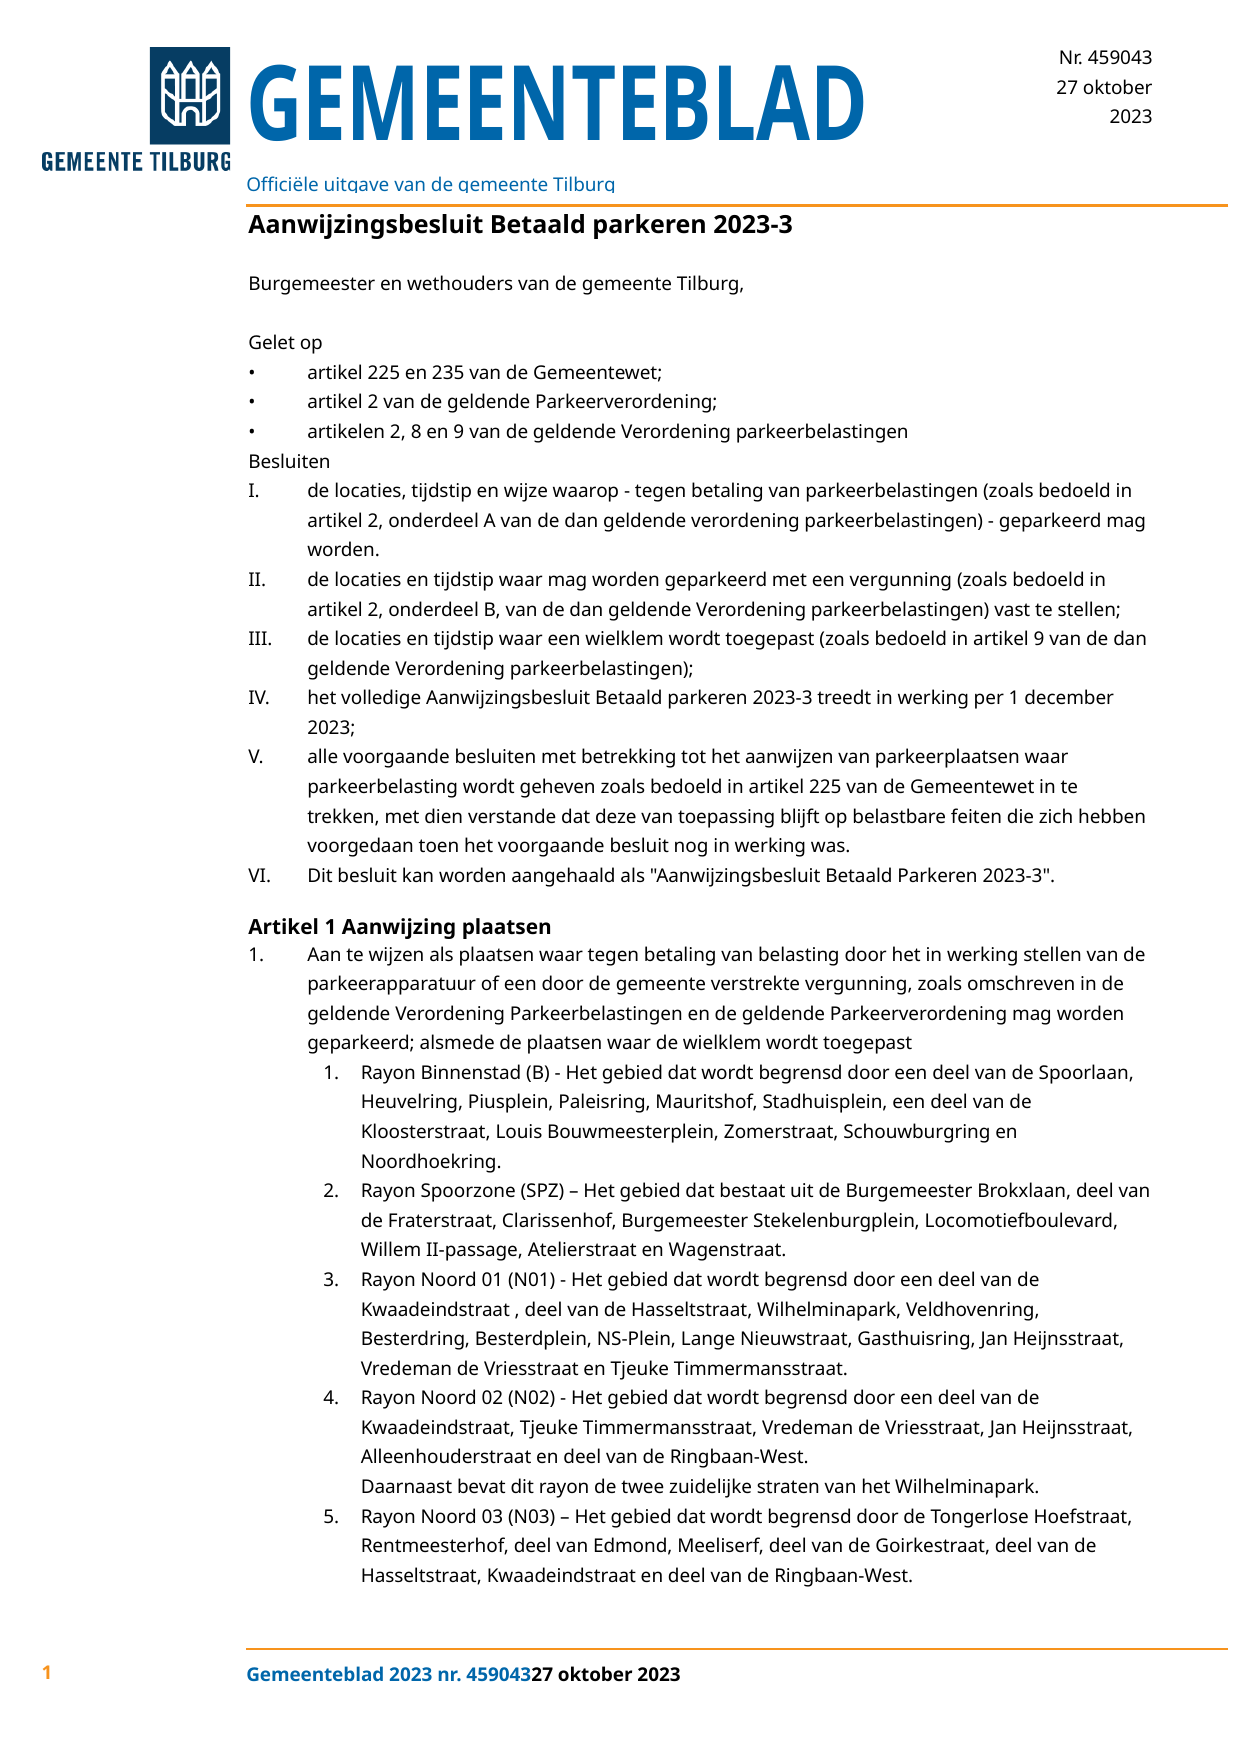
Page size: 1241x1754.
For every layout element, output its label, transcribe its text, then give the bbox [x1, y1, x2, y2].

text Aanwijzingsbesluit Betaald parkeren 2023-3 [248, 207, 1152, 241]
list Rayon Noord 02 (N02) - Het gebied dat wordt begrensd door een deel van de Kwaadeindstraat, Tjeuke Timmermansstraat, Vredeman de Vriesstraat, Jan Heijnsstraat, Alleenhouderstraat en deel van de Ringbaan-West. [323, 1384, 1152, 1469]
list alle voorgaande besluiten met betrekking tot het aanwijzen van parkeerplaatsen waar parkeerbelasting wordt geheven zoals bedoeld in artikel 225 van de Gemeentewet in te trekken, met dien verstande dat deze van toepassing blijft op belastbare feiten die zich hebben voorgedaan toen het voorgaande besluit nog in werking was. [248, 744, 1152, 858]
text Artikel 1 Aanwijzing plaatsen [248, 912, 1152, 941]
list artikel 2 van de geldende Parkeerverordening; [248, 389, 1152, 414]
list Rayon Noord 03 (N03) – Het gebied dat wordt begrensd door de Tongerlose Hoefstraat, Rentmeesterhof, deel van Edmond, Meeliserf, deel van de Goirkestraat, deel van de Hasseltstraat, Kwaadeindstraat en deel van de Ringbaan-West. [323, 1503, 1152, 1588]
list Aan te wijzen als plaatsen waar tegen betaling van belasting door het in werking stellen van de parkeerapparatuur of een door de gemeente verstrekte vergunning, zoals omschreven in de geldende Verordening Parkeerbelastingen en de geldende Parkeerverordening mag worden geparkeerd; alsmede de plaatsen waar de wielklem wordt toegepast [248, 941, 1152, 1055]
text Burgemeester en wethouders van de gemeente Tilburg, [248, 270, 1152, 296]
list Daarnaast bevat dit rayon de twee zuidelijke straten van het Wilhelminapark. [323, 1473, 1152, 1499]
list artikel 225 en 235 van de Gemeentewet; [248, 359, 1152, 385]
picture [41, 47, 231, 172]
list Dit besluit kan worden aangehaald als "Aanwijzingsbesluit Betaald Parkeren 2023-3". [248, 862, 1152, 888]
list de locaties en tijdstip waar een wielklem wordt toegepast (zoals bedoeld in artikel 9 van de dan geldende Verordening parkeerbelastingen); [248, 625, 1152, 681]
list Rayon Noord 01 (N01) - Het gebied dat wordt begrensd door een deel van de Kwaadeindstraat , deel van de Hasseltstraat, Wilhelminapark, Veldhovenring, Besterdring, Besterdplein, NS-Plein, Lange Nieuwstraat, Gasthuisring, Jan Heijnsstraat, Vredeman de Vriesstraat en Tjeuke Timmermansstraat. [323, 1266, 1152, 1381]
list het volledige Aanwijzingsbesluit Betaald parkeren 2023-3 treedt in werking per 1 december 2023; [248, 684, 1152, 740]
list de locaties, tijdstip en wijze waarop - tegen betaling van parkeerbelastingen (zoals bedoeld in artikel 2, onderdeel A van de dan geldende verordening parkeerbelastingen) - geparkeerd mag worden. [248, 477, 1152, 562]
text Gelet op [248, 329, 1152, 355]
list Rayon Spoorzone (SPZ) – Het gebied dat bestaat uit de Burgemeester Brokxlaan, deel van de Fraterstraat, Clarissenhof, Burgemeester Stekelenburgplein, Locomotiefboulevard, Willem II-passage, Atelierstraat en Wagenstraat. [323, 1177, 1152, 1262]
list Rayon Binnenstad (B) - Het gebied dat wordt begrensd door een deel van de Spoorlaan, Heuvelring, Piusplein, Paleisring, Mauritshof, Stadhuisplein, een deel van de Kloosterstraat, Louis Bouwmeesterplein, Zomerstraat, Schouwburgring en Noordhoekring. [323, 1059, 1152, 1174]
text Besluiten [248, 448, 1152, 473]
list de locaties en tijdstip waar mag worden geparkeerd met een vergunning (zoals bedoeld in artikel 2, onderdeel B, van de dan geldende Verordening parkeerbelastingen) vast te stellen; [248, 566, 1152, 621]
list artikelen 2, 8 en 9 van de geldende Verordening parkeerbelastingen [248, 418, 1152, 444]
